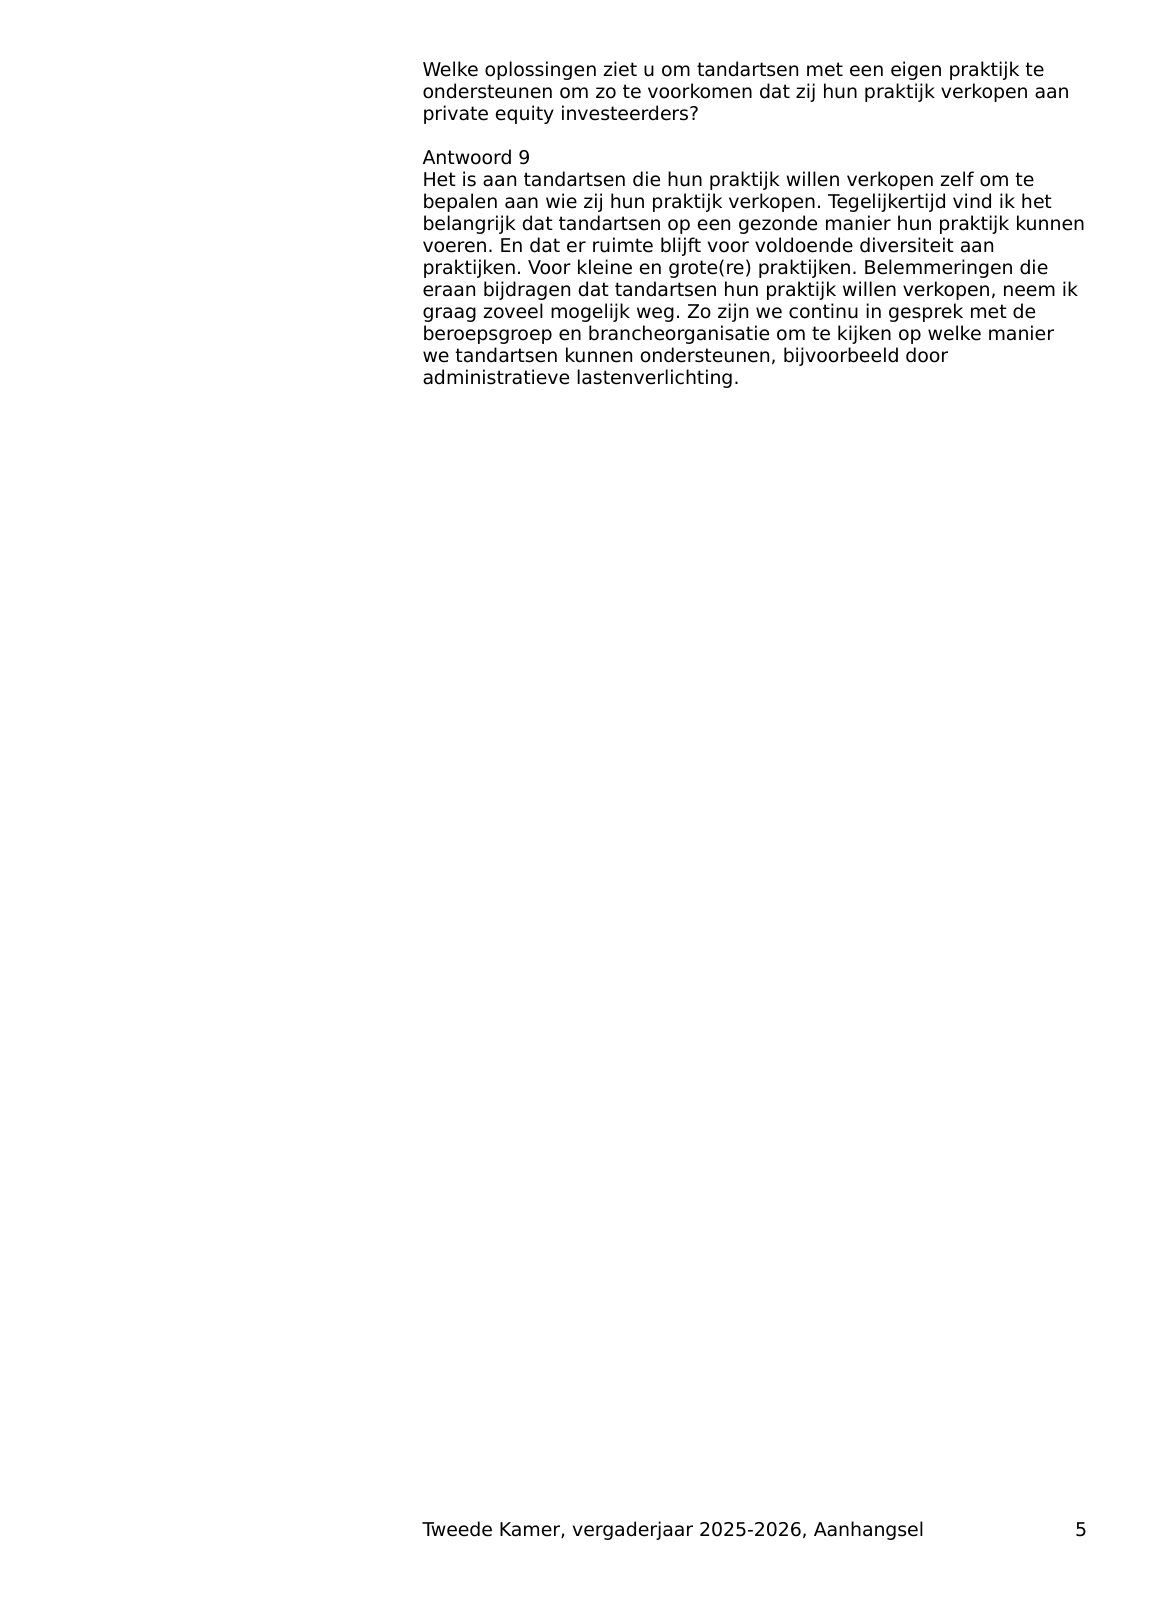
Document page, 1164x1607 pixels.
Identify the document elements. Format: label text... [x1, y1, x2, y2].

text Welke oplossingen ziet u om tandartsen met een eigen praktijk te ondersteunen om zo te voorkomen dat zij hun praktijk verkopen aan private equity investeerders? [422, 59, 1087, 125]
text Antwoord 9 [422, 147, 1087, 169]
text Het is aan tandartsen die hun praktijk willen verkopen zelf om te bepalen aan wie zij hun praktijk verkopen. Tegelijkertijd vind ik het belangrijk dat tandartsen op een gezonde manier hun praktijk kunnen voeren. En dat er ruimte blijft voor voldoende diversiteit aan praktijken. Voor kleine en grote(re) praktijken. Belemmeringen die eraan bijdragen dat tandartsen hun praktijk willen verkopen, neem ik graag zoveel mogelijk weg. Zo zijn we continu in gesprek met de beroepsgroep en brancheorganisatie om te kijken op welke manier we tandartsen kunnen ondersteunen, bijvoorbeeld door administratieve lastenverlichting. [422, 169, 1087, 389]
